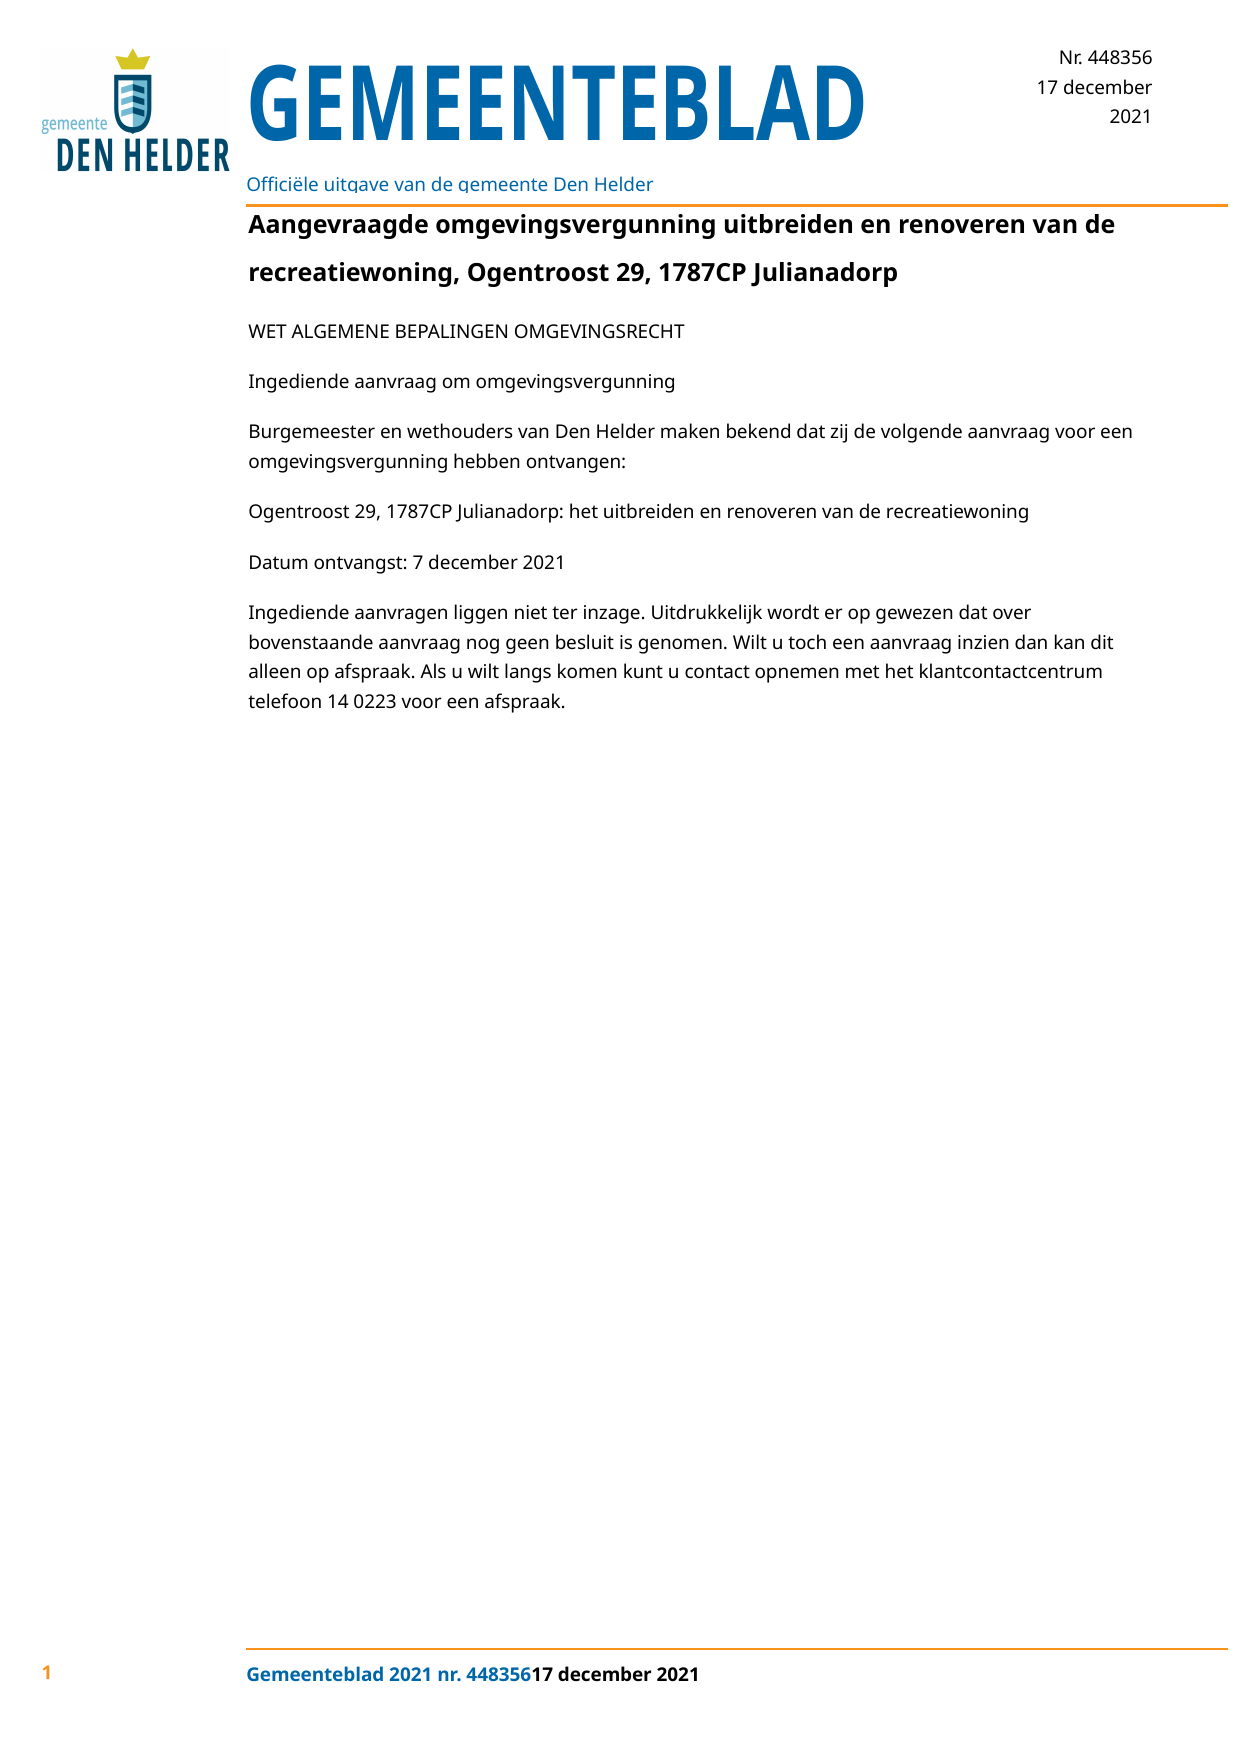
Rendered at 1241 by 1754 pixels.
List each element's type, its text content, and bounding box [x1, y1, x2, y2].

picture [100, 154, 106, 172]
text WET ALGEMENE BEPALINGEN OMGEVINGSRECHT [248, 318, 1152, 344]
picture [130, 157, 135, 172]
text Burgemeester en wethouders van Den Helder maken bekend dat zij de volgende aanvraag voor een omgevingsvergunning hebben ontvangen: [248, 419, 1152, 474]
picture [63, 144, 68, 165]
text Aangevraagde omgevingsvergunning uitbreiden en renoveren van de recreatiewoning, Ogentroost 29, 1787CP Julianadorp [248, 207, 1152, 288]
picture [182, 144, 187, 165]
text Datum ontvangst: 7 december 2021 [248, 549, 1152, 575]
picture [41, 47, 231, 172]
text Ingediende aanvragen liggen niet ter inzage. Uitdrukkelijk wordt er op gewezen dat over bovenstaande aanvraag nog geen besluit is genomen. Wilt u toch een aanvraag inzien dan kan dit alleen op afspraak. Als u wilt langs komen kunt u contact opnemen met het klantcontactcentrum telefoon 14 0223 voor een afspraak. [248, 599, 1152, 714]
text Ingediende aanvraag om omgevingsvergunning [248, 368, 1152, 394]
text Ogentroost 29, 1787CP Julianadorp: het uitbreiden en renoveren van de recreatiewoning [248, 499, 1152, 524]
picture [220, 160, 224, 172]
